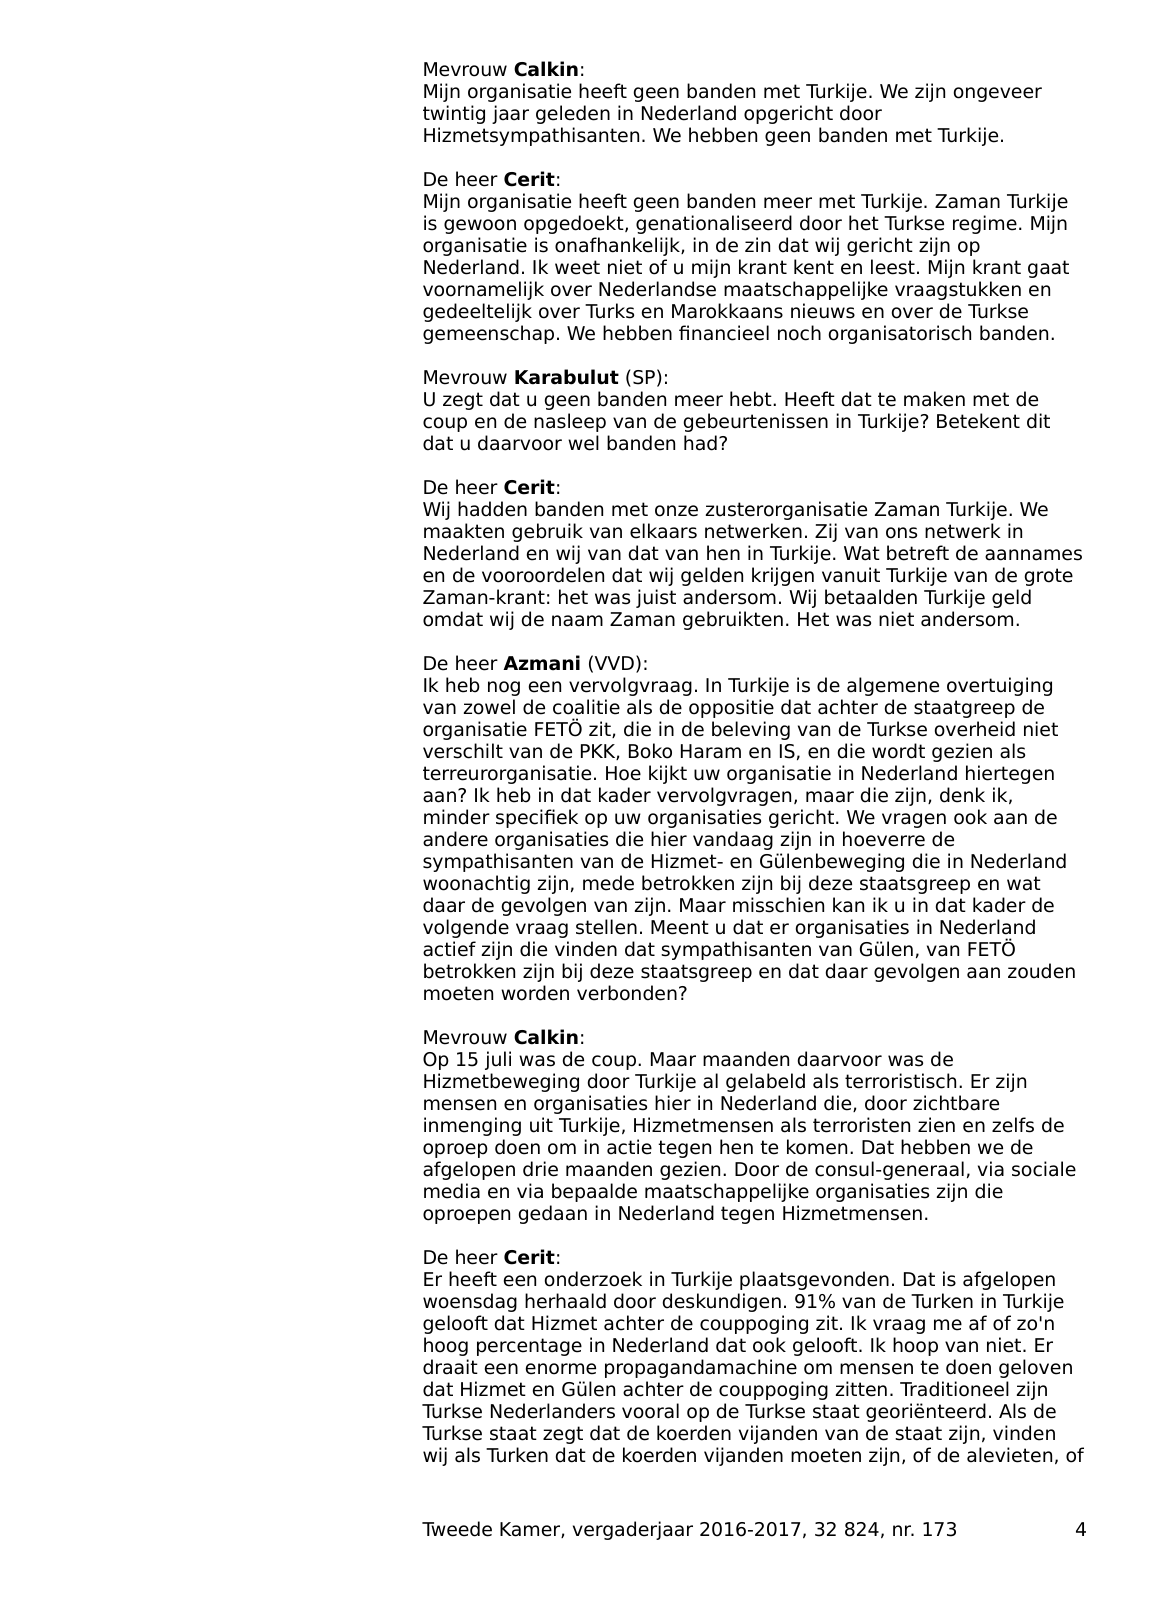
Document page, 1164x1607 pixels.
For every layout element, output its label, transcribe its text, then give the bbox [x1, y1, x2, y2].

text De heer Cerit: [422, 477, 1087, 499]
text Mevrouw Calkin: [422, 1027, 1087, 1049]
text Mevrouw Calkin: [422, 59, 1087, 81]
text De heer Cerit: [422, 1247, 1087, 1269]
text Mijn organisatie heeft geen banden met Turkije. We zijn ongeveer twintig jaar geleden in Nederland opgericht door Hizmetsympathisanten. We hebben geen banden met Turkije. [422, 81, 1087, 147]
text Mijn organisatie heeft geen banden meer met Turkije. Zaman Turkije is gewoon opgedoekt, genationaliseerd door het Turkse regime. Mijn organisatie is onafhankelijk, in de zin dat wij gericht zijn op Nederland. Ik weet niet of u mijn krant kent en leest. Mijn krant gaat voornamelijk over Nederlandse maatschappelijke vraagstukken en gedeeltelijk over Turks en Marokkaans nieuws en over de Turkse gemeenschap. We hebben financieel noch organisatorisch banden. [422, 191, 1087, 345]
text Op 15 juli was de coup. Maar maanden daarvoor was de Hizmetbeweging door Turkije al gelabeld als terroristisch. Er zijn mensen en organisaties hier in Nederland die, door zichtbare inmenging uit Turkije, Hizmetmensen als terroristen zien en zelfs de oproep doen om in actie tegen hen te komen. Dat hebben we de afgelopen drie maanden gezien. Door de consul-generaal, via sociale media en via bepaalde maatschappelijke organisaties zijn die oproepen gedaan in Nederland tegen Hizmetmensen. [422, 1049, 1087, 1225]
text Mevrouw Karabulut (SP): [422, 367, 1087, 389]
text De heer Azmani (VVD): [422, 653, 1087, 675]
text De heer Cerit: [422, 169, 1087, 191]
text Er heeft een onderzoek in Turkije plaatsgevonden. Dat is afgelopen woensdag herhaald door deskundigen. 91% van de Turken in Turkije gelooft dat Hizmet achter de couppoging zit. Ik vraag me af of zo'n hoog percentage in Nederland dat ook gelooft. Ik hoop van niet. Er draait een enorme propagandamachine om mensen te doen geloven dat Hizmet en Gülen achter de couppoging zitten. Traditioneel zijn Turkse Nederlanders vooral op de Turkse staat georiënteerd. Als de Turkse staat zegt dat de koerden vijanden van de staat zijn, vinden wij als Turken dat de koerden vijanden moeten zijn, of de alevieten, of [422, 1269, 1087, 1467]
text Wij hadden banden met onze zusterorganisatie Zaman Turkije. We maakten gebruik van elkaars netwerken. Zij van ons netwerk in Nederland en wij van dat van hen in Turkije. Wat betreft de aannames en de vooroordelen dat wij gelden krijgen vanuit Turkije van de grote Zaman-krant: het was juist andersom. Wij betaalden Turkije geld omdat wij de naam Zaman gebruikten. Het was niet andersom. [422, 499, 1087, 631]
text Ik heb nog een vervolgvraag. In Turkije is de algemene overtuiging van zowel de coalitie als de oppositie dat achter de staatgreep de organisatie FETÖ zit, die in de beleving van de Turkse overheid niet verschilt van de PKK, Boko Haram en IS, en die wordt gezien als terreurorganisatie. Hoe kijkt uw organisatie in Nederland hiertegen aan? Ik heb in dat kader vervolgvragen, maar die zijn, denk ik, minder specifiek op uw organisaties gericht. We vragen ook aan de andere organisaties die hier vandaag zijn in hoeverre de sympathisanten van de Hizmet- en Gülenbeweging die in Nederland woonachtig zijn, mede betrokken zijn bij deze staatsgreep en wat daar de gevolgen van zijn. Maar misschien kan ik u in dat kader de volgende vraag stellen. Meent u dat er organisaties in Nederland actief zijn die vinden dat sympathisanten van Gülen, van FETÖ betrokken zijn bij deze staatsgreep en dat daar gevolgen aan zouden moeten worden verbonden? [422, 675, 1087, 1005]
text U zegt dat u geen banden meer hebt. Heeft dat te maken met de coup en de nasleep van de gebeurtenissen in Turkije? Betekent dit dat u daarvoor wel banden had? [422, 389, 1087, 455]
